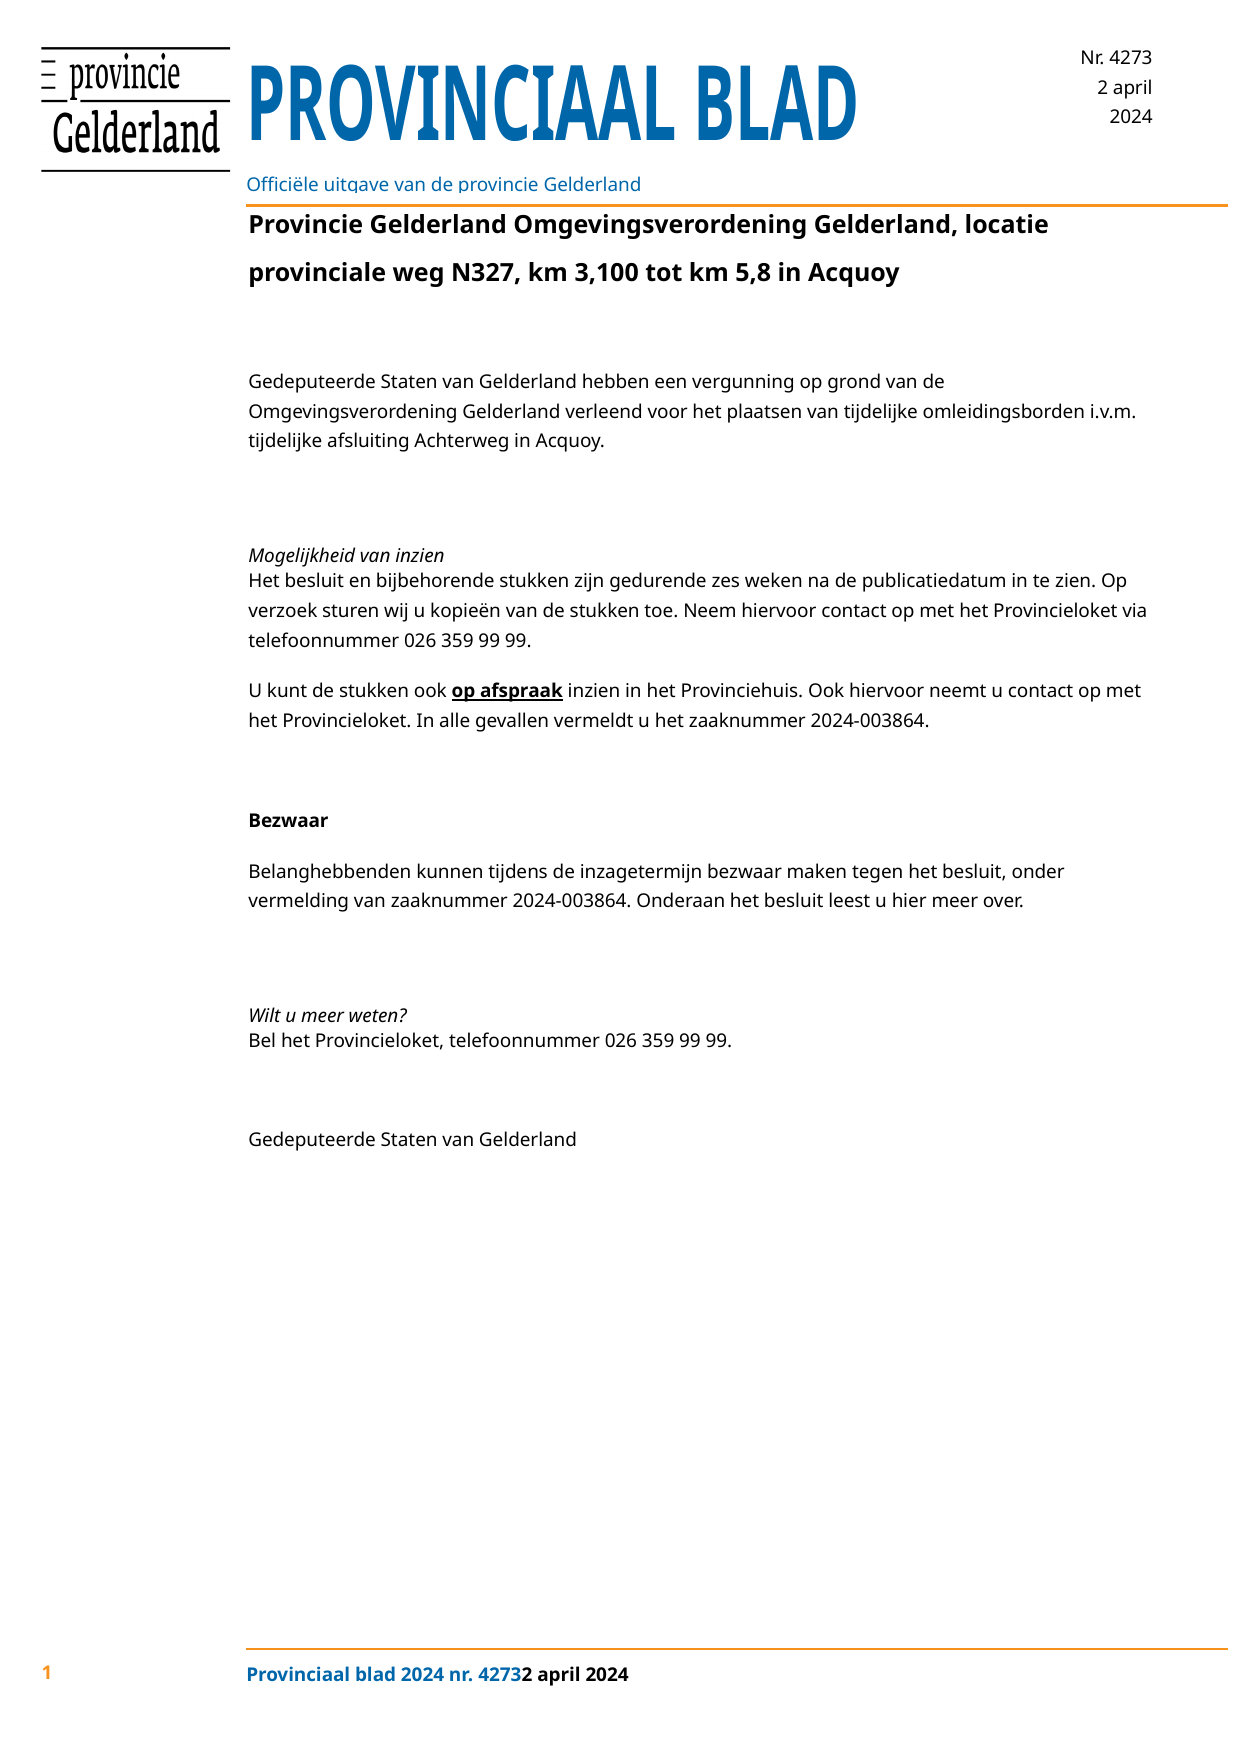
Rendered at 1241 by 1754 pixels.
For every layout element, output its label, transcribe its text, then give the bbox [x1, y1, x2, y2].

text Het besluit en bijbehorende stukken zijn gedurende zes weken na de publicatiedatum in te zien. Op verzoek sturen wij u kopieën van de stukken toe. Neem hiervoor contact op met het Provincieloket via telefoonnummer 026 359 99 99. [248, 568, 1152, 652]
picture [41, 47, 231, 172]
text Belanghebbenden kunnen tijdens de inzagetermijn bezwaar maken tegen het besluit, onder vermelding van zaaknummer 2024-003864. Onderaan het besluit leest u hier meer over. [248, 858, 1152, 913]
text Mogelijkheid van inzien [248, 542, 1152, 568]
text Gedeputeerde Staten van Gelderland hebben een vergunning op grond van de Omgevingsverordening Gelderland verleend voor het plaatsen van tijdelijke omleidingsborden i.v.m. tijdelijke afsluiting Achterweg in Acquoy. [248, 368, 1152, 453]
text U kunt de stukken ook op afspraak inzien in het Provinciehuis. Ook hiervoor neemt u contact op met het Provincieloket. In alle gevallen vermeldt u het zaaknummer 2024-003864. [248, 677, 1152, 732]
text Wilt u meer weten? [248, 1002, 1152, 1028]
text Provincie Gelderland Omgevingsverordening Gelderland, locatie provinciale weg N327, km 3,100 tot km 5,8 in Acquoy [248, 207, 1152, 288]
text Gedeputeerde Staten van Gelderland [248, 1126, 1152, 1152]
text Bel het Provincieloket, telefoonnummer 026 359 99 99. [248, 1028, 1152, 1053]
text Bezwaar [248, 808, 1152, 833]
